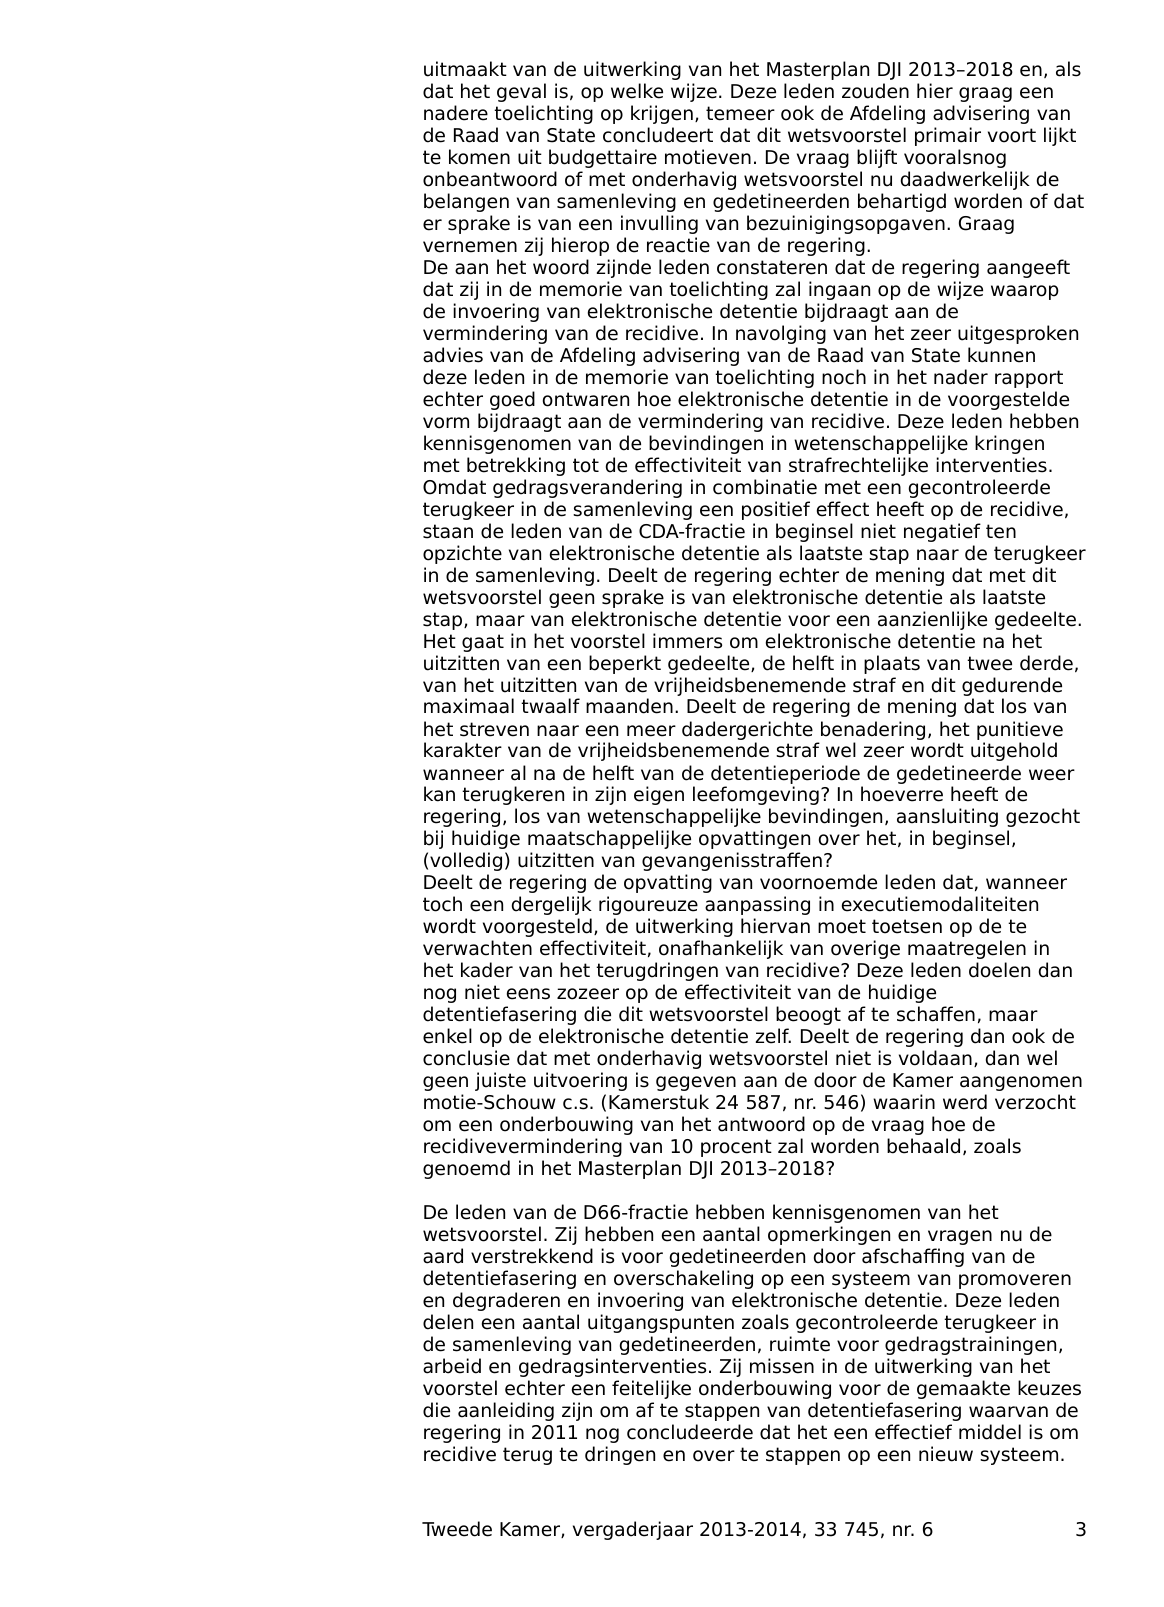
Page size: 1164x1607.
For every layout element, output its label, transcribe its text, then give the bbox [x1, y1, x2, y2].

text De leden van de D66-fractie hebben kennisgenomen van het wetsvoorstel. Zij hebben een aantal opmerkingen en vragen nu de aard verstrekkend is voor gedetineerden door afschaffing van de detentiefasering en overschakeling op een systeem van promoveren en degraderen en invoering van elektronische detentie. Deze leden delen een aantal uitgangspunten zoals gecontroleerde terugkeer in de samenleving van gedetineerden, ruimte voor gedragstrainingen, arbeid en gedragsinterventies. Zij missen in de uitwerking van het voorstel echter een feitelijke onderbouwing voor de gemaakte keuzes die aanleiding zijn om af te stappen van detentiefasering waarvan de regering in 2011 nog concludeerde dat het een effectief middel is om recidive terug te dringen en over te stappen op een nieuw systeem. [422, 1202, 1087, 1466]
text uitmaakt van de uitwerking van het Masterplan DJI 2013–2018 en, als dat het geval is, op welke wijze. Deze leden zouden hier graag een nadere toelichting op krijgen, temeer ook de Afdeling advisering van de Raad van State concludeert dat dit wetsvoorstel primair voort lijkt te komen uit budgettaire motieven. De vraag blijft vooralsnog onbeantwoord of met onderhavig wetsvoorstel nu daadwerkelijk de belangen van samenleving en gedetineerden behartigd worden of dat er sprake is van een invulling van bezuinigingsopgaven. Graag vernemen zij hierop de reactie van de regering. [422, 59, 1087, 257]
text De aan het woord zijnde leden constateren dat de regering aangeeft dat zij in de memorie van toelichting zal ingaan op de wijze waarop de invoering van elektronische detentie bijdraagt aan de vermindering van de recidive. In navolging van het zeer uitgesproken advies van de Afdeling advisering van de Raad van State kunnen deze leden in de memorie van toelichting noch in het nader rapport echter goed ontwaren hoe elektronische detentie in de voorgestelde vorm bijdraagt aan de vermindering van recidive. Deze leden hebben kennisgenomen van de bevindingen in wetenschappelijke kringen met betrekking tot de effectiviteit van strafrechtelijke interventies. Omdat gedragsverandering in combinatie met een gecontroleerde terugkeer in de samenleving een positief effect heeft op de recidive, staan de leden van de CDA-fractie in beginsel niet negatief ten opzichte van elektronische detentie als laatste stap naar de terugkeer in de samenleving. Deelt de regering echter de mening dat met dit wetsvoorstel geen sprake is van elektronische detentie als laatste stap, maar van elektronische detentie voor een aanzienlijke gedeelte. Het gaat in het voorstel immers om elektronische detentie na het uitzitten van een beperkt gedeelte, de helft in plaats van twee derde, van het uitzitten van de vrijheidsbenemende straf en dit gedurende maximaal twaalf maanden. Deelt de regering de mening dat los van het streven naar een meer dadergerichte benadering, het punitieve karakter van de vrijheidsbenemende straf wel zeer wordt uitgehold wanneer al na de helft van de detentieperiode de gedetineerde weer kan terugkeren in zijn eigen leefomgeving? In hoeverre heeft de regering, los van wetenschappelijke bevindingen, aansluiting gezocht bij huidige maatschappelijke opvattingen over het, in beginsel, (volledig) uitzitten van gevangenisstraffen? [422, 257, 1087, 872]
text Deelt de regering de opvatting van voornoemde leden dat, wanneer toch een dergelijk rigoureuze aanpassing in executiemodaliteiten wordt voorgesteld, de uitwerking hiervan moet toetsen op de te verwachten effectiviteit, onafhankelijk van overige maatregelen in het kader van het terugdringen van recidive? Deze leden doelen dan nog niet eens zozeer op de effectiviteit van de huidige detentiefasering die dit wetsvoorstel beoogt af te schaffen, maar enkel op de elektronische detentie zelf. Deelt de regering dan ook de conclusie dat met onderhavig wetsvoorstel niet is voldaan, dan wel geen juiste uitvoering is gegeven aan de door de Kamer aangenomen motie-Schouw c.s. (Kamerstuk 24 587, nr. 546) waarin werd verzocht om een onderbouwing van het antwoord op de vraag hoe de recidivevermindering van 10 procent zal worden behaald, zoals genoemd in het Masterplan DJI 2013–2018? [422, 872, 1087, 1180]
